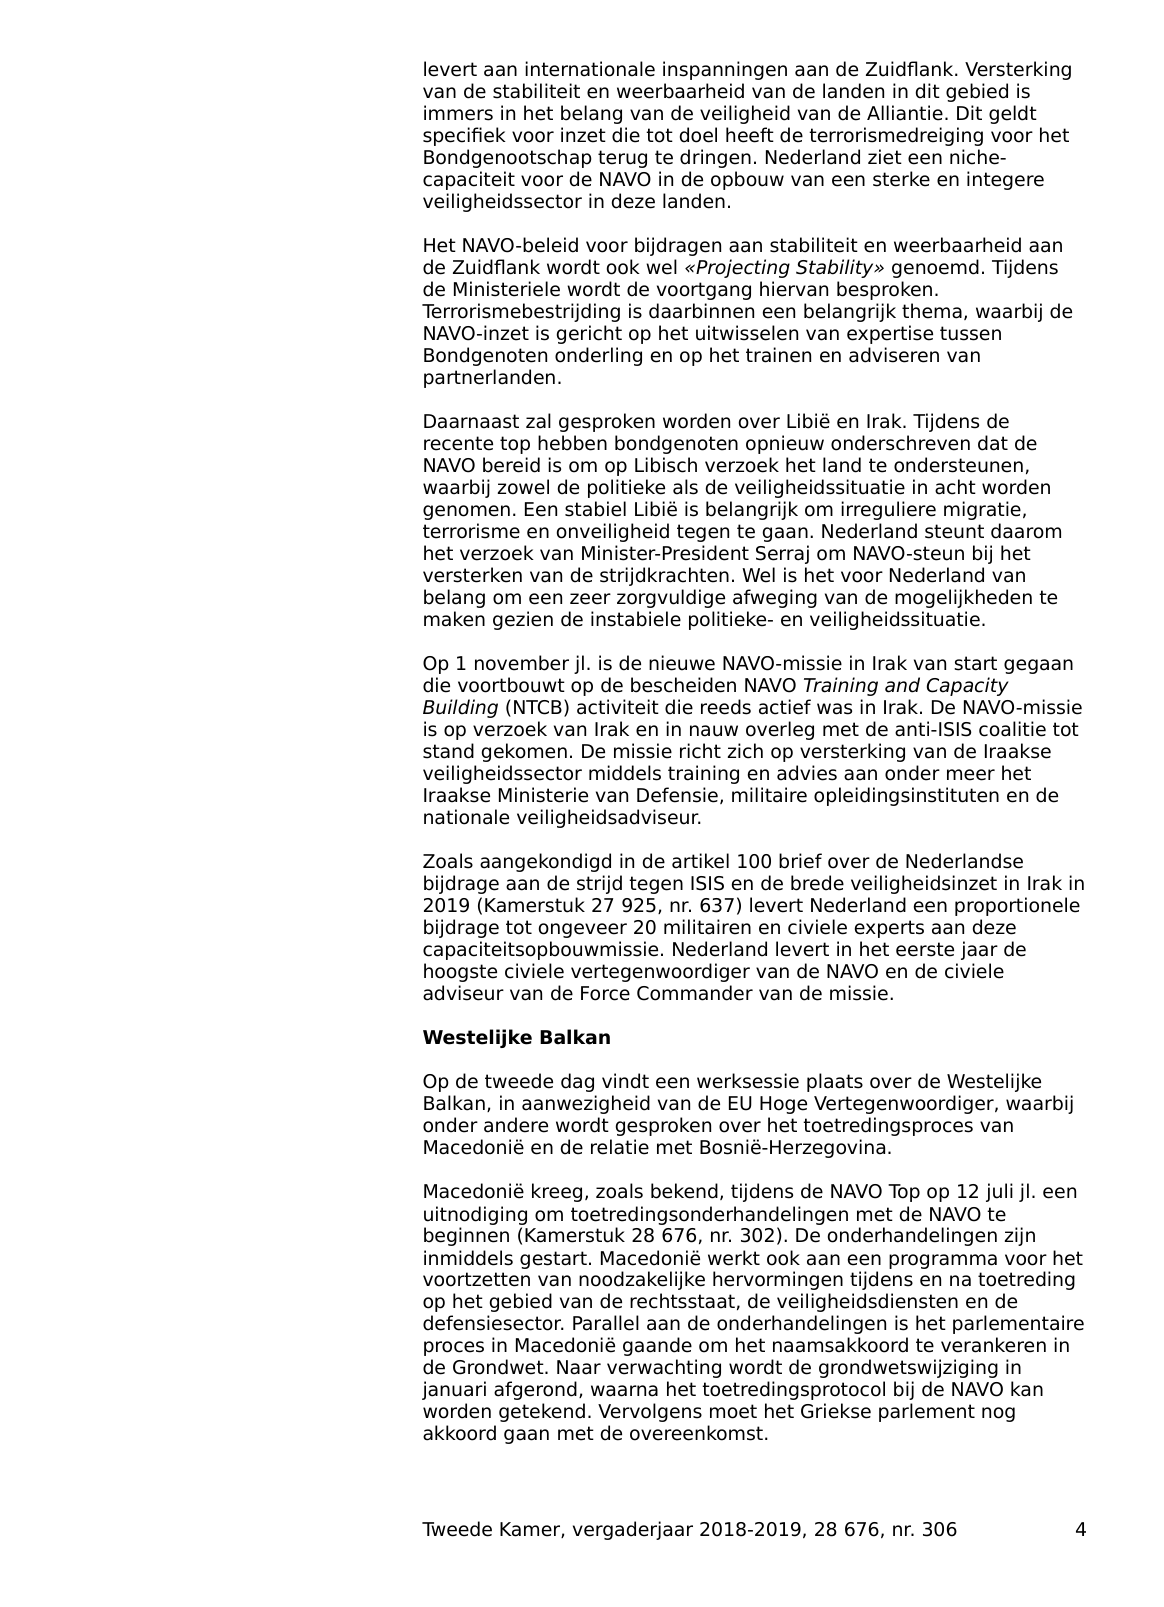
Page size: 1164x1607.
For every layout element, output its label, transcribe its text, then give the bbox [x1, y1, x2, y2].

text Daarnaast zal gesproken worden over Libië en Irak. Tijdens de recente top hebben bondgenoten opnieuw onderschreven dat de NAVO bereid is om op Libisch verzoek het land te ondersteunen, waarbij zowel de politieke als de veiligheidssituatie in acht worden genomen. Een stabiel Libië is belangrijk om irreguliere migratie, terrorisme en onveiligheid tegen te gaan. Nederland steunt daarom het verzoek van Minister-President Serraj om NAVO-steun bij het versterken van de strijdkrachten. Wel is het voor Nederland van belang om een zeer zorgvuldige afweging van de mogelijkheden te maken gezien de instabiele politieke- en veiligheidssituatie. [422, 411, 1087, 631]
text levert aan internationale inspanningen aan de Zuidflank. Versterking van de stabiliteit en weerbaarheid van de landen in dit gebied is immers in het belang van de veiligheid van de Alliantie. Dit geldt specifiek voor inzet die tot doel heeft de terrorismedreiging voor het Bondgenootschap terug te dringen. Nederland ziet een niche-capaciteit voor de NAVO in de opbouw van een sterke en integere veiligheidssector in deze landen. [422, 59, 1087, 213]
text Op 1 november jl. is de nieuwe NAVO-missie in Irak van start gegaan die voortbouwt op de bescheiden NAVO Training and Capacity Building (NTCB) activiteit die reeds actief was in Irak. De NAVO-missie is op verzoek van Irak en in nauw overleg met de anti-ISIS coalitie tot stand gekomen. De missie richt zich op versterking van de Iraakse veiligheidssector middels training en advies aan onder meer het Iraakse Ministerie van Defensie, militaire opleidingsinstituten en de nationale veiligheidsadviseur. [422, 653, 1087, 829]
text Zoals aangekondigd in de artikel 100 brief over de Nederlandse bijdrage aan de strijd tegen ISIS en de brede veiligheidsinzet in Irak in 2019 (Kamerstuk 27 925, nr. 637) levert Nederland een proportionele bijdrage tot ongeveer 20 militairen en civiele experts aan deze capaciteitsopbouwmissie. Nederland levert in het eerste jaar de hoogste civiele vertegenwoordiger van de NAVO en de civiele adviseur van de Force Commander van de missie. [422, 851, 1087, 1005]
text Het NAVO-beleid voor bijdragen aan stabiliteit en weerbaarheid aan de Zuidflank wordt ook wel «Projecting Stability» genoemd. Tijdens de Ministeriele wordt de voortgang hiervan besproken. Terrorismebestrijding is daarbinnen een belangrijk thema, waarbij de NAVO-inzet is gericht op het uitwisselen van expertise tussen Bondgenoten onderling en op het trainen en adviseren van partnerlanden. [422, 235, 1087, 389]
text Op de tweede dag vindt een werksessie plaats over de Westelijke Balkan, in aanwezigheid van de EU Hoge Vertegenwoordiger, waarbij onder andere wordt gesproken over het toetredingsproces van Macedonië en de relatie met Bosnië-Herzegovina. [422, 1071, 1087, 1159]
text Macedonië kreeg, zoals bekend, tijdens de NAVO Top op 12 juli jl. een uitnodiging om toetredingsonderhandelingen met de NAVO te beginnen (Kamerstuk 28 676, nr. 302). De onderhandelingen zijn inmiddels gestart. Macedonië werkt ook aan een programma voor het voortzetten van noodzakelijke hervormingen tijdens en na toetreding op het gebied van de rechtsstaat, de veiligheidsdiensten en de defensiesector. Parallel aan de onderhandelingen is het parlementaire proces in Macedonië gaande om het naamsakkoord te verankeren in de Grondwet. Naar verwachting wordt de grondwetswijziging in januari afgerond, waarna het toetredingsprotocol bij de NAVO kan worden getekend. Vervolgens moet het Griekse parlement nog akkoord gaan met de overeenkomst. [422, 1181, 1087, 1445]
subtitle Westelijke Balkan [422, 1027, 1087, 1049]
